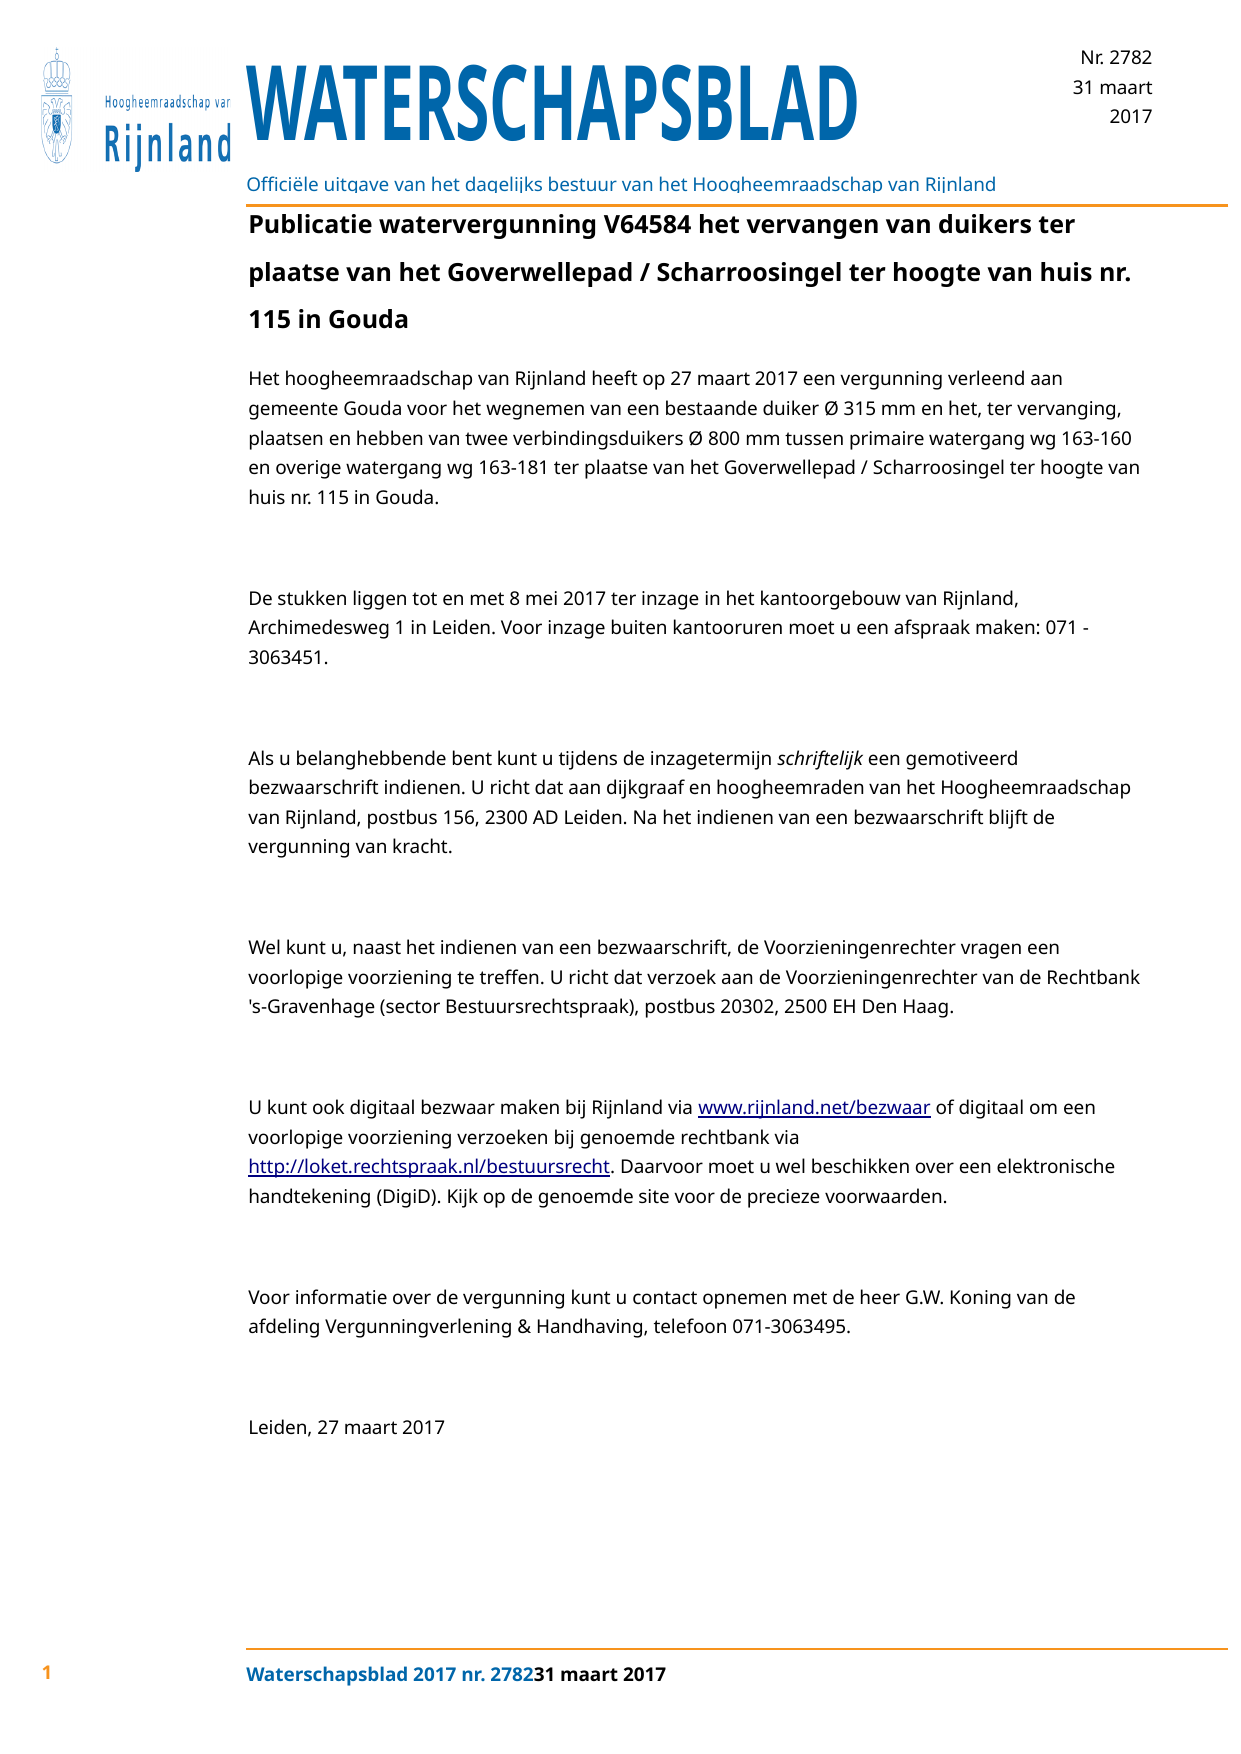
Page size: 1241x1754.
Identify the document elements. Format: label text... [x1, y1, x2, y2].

text Als u belanghebbende bent kunt u tijdens de inzagetermijn schriftelijk een gemotiveerd bezwaarschrift indienen. U richt dat aan dijkgraaf en hoogheemraden van het Hoogheemraadschap van Rijnland, postbus 156, 2300 AD Leiden. Na het indienen van een bezwaarschrift blijft de vergunning van kracht. [248, 745, 1152, 859]
text De stukken liggen tot en met 8 mei 2017 ter inzage in het kantoorgebouw van Rijnland, Archimedesweg 1 in Leiden. Voor inzage buiten kantooruren moet u een afspraak maken: 071 - 3063451. [248, 585, 1152, 669]
text Publicatie watervergunning V64584 het vervangen van duikers ter plaatse van het Goverwellepad / Scharroosingel ter hoogte van huis nr. 115 in Gouda [248, 207, 1152, 336]
text Voor informatie over de vergunning kunt u contact opnemen met de heer G.W. Koning van de afdeling Vergunningverlening & Handhaving, telefoon 071-3063495. [248, 1284, 1152, 1339]
picture [41, 47, 231, 172]
text Wel kunt u, naast het indienen van een bezwaarschrift, de Voorzieningenrechter vragen een voorlopige voorziening te treffen. U richt dat verzoek aan de Voorzieningenrechter van de Rechtbank 's-Gravenhage (sector Bestuursrechtspraak), postbus 20302, 2500 EH Den Haag. [248, 934, 1152, 1019]
text Leiden, 27 maart 2017 [248, 1414, 1152, 1440]
text U kunt ook digitaal bezwaar maken bij Rijnland via www.rijnland.net/bezwaar of digitaal om een voorlopige voorziening verzoeken bij genoemde rechtbank via http://loket.rechtspraak.nl/bestuursrecht. Daarvoor moet u wel beschikken over een elektronische handtekening (DigiD). Kijk op de genoemde site voor de precieze voorwaarden. [248, 1094, 1152, 1209]
text Het hoogheemraadschap van Rijnland heeft op 27 maart 2017 een vergunning verleend aan gemeente Gouda voor het wegnemen van een bestaande duiker Ø 315 mm en het, ter vervanging, plaatsen en hebben van twee verbindingsduikers Ø 800 mm tussen primaire watergang wg 163-160 en overige watergang wg 163-181 ter plaatse van het Goverwellepad / Scharroosingel ter hoogte van huis nr. 115 in Gouda. [248, 366, 1152, 509]
